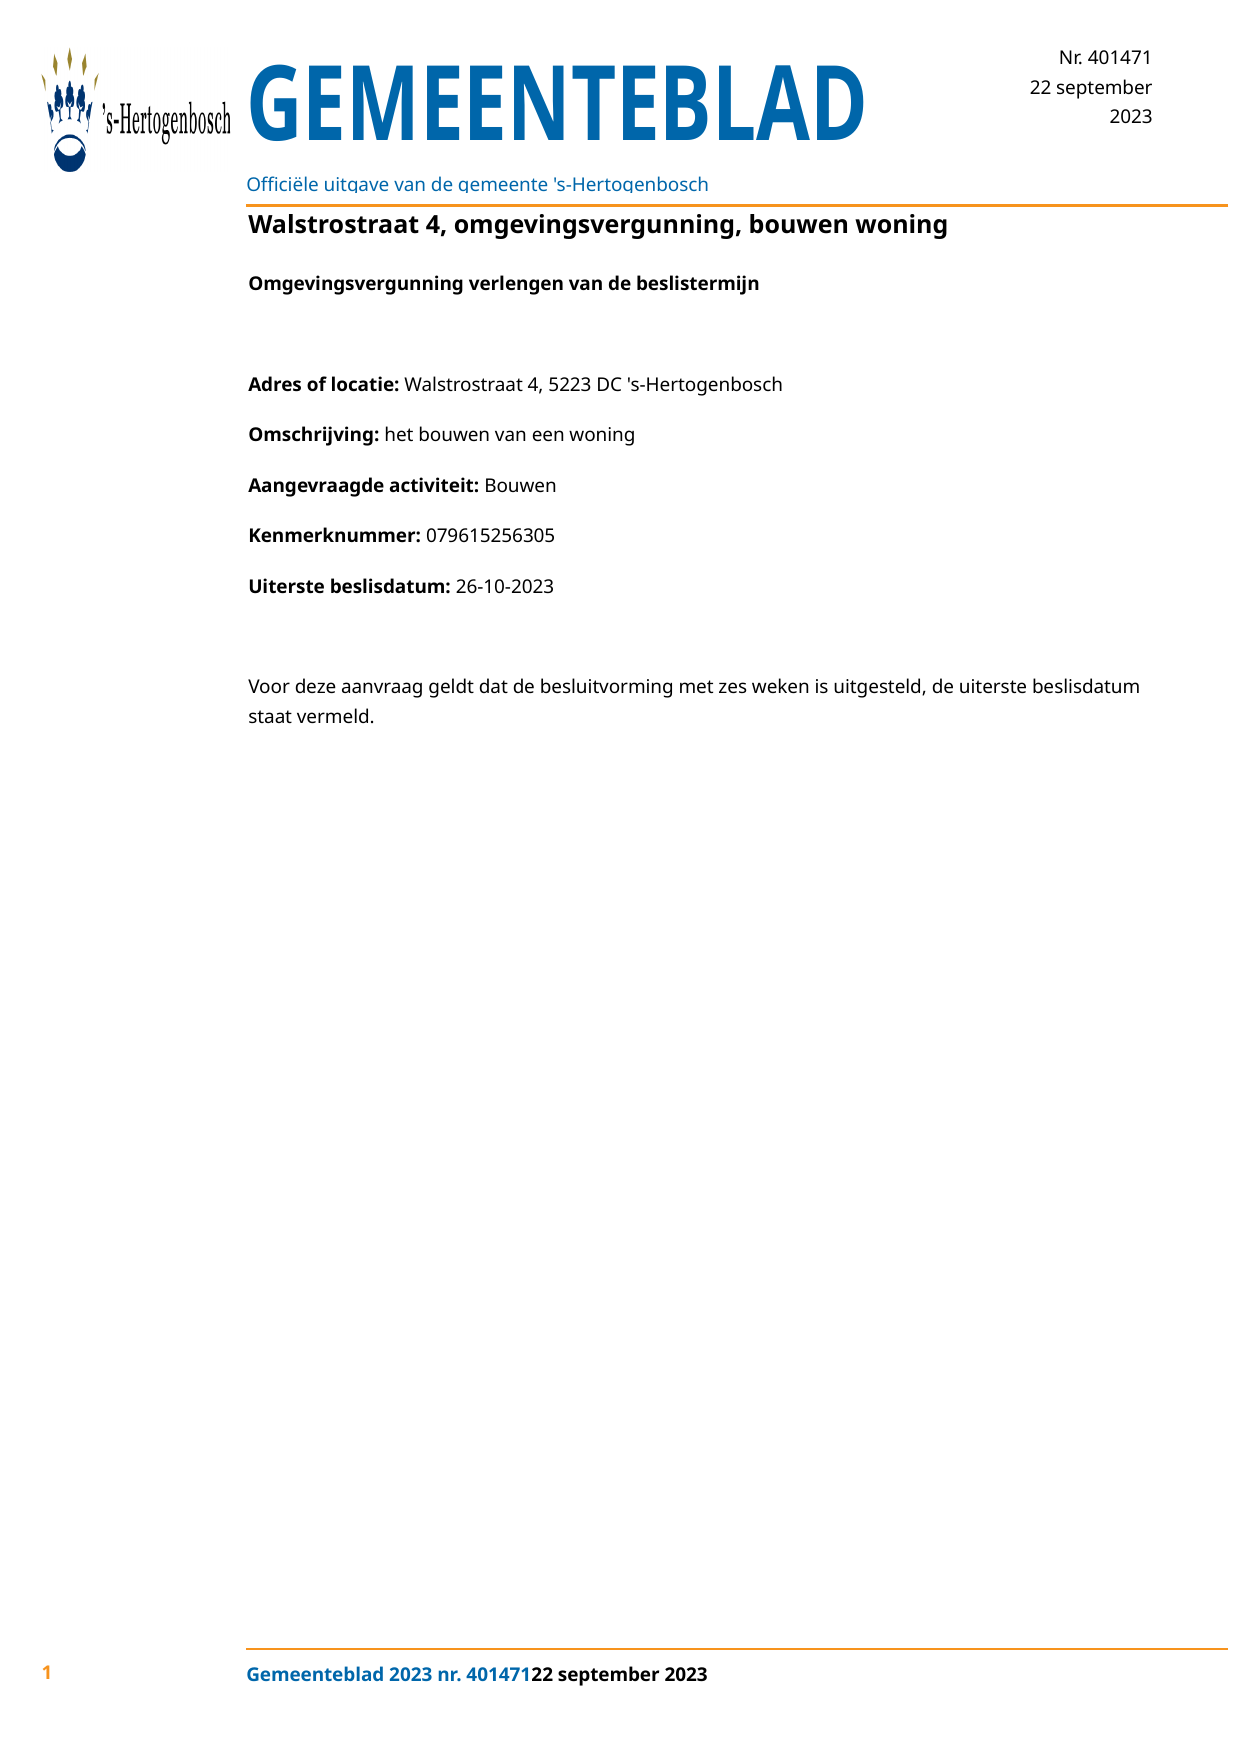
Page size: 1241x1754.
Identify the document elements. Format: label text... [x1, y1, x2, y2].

text Kenmerknummer: 079615256305 [248, 522, 1152, 548]
text Omgevingsvergunning verlengen van de beslistermijn [248, 270, 1152, 296]
text Walstrostraat 4, omgevingsvergunning, bouwen woning [248, 207, 1152, 241]
text Omschrijving: het bouwen van een woning [248, 422, 1152, 447]
text Aangevraagde activiteit: Bouwen [248, 472, 1152, 498]
text Uiterste beslisdatum: 26-10-2023 [248, 573, 1152, 598]
text Adres of locatie: Walstrostraat 4, 5223 DC 's-Hertogenbosch [248, 371, 1152, 397]
text Voor deze aanvraag geldt dat de besluitvorming met zes weken is uitgesteld, de uiterste beslisdatum staat vermeld. [248, 674, 1152, 729]
picture [41, 47, 231, 172]
